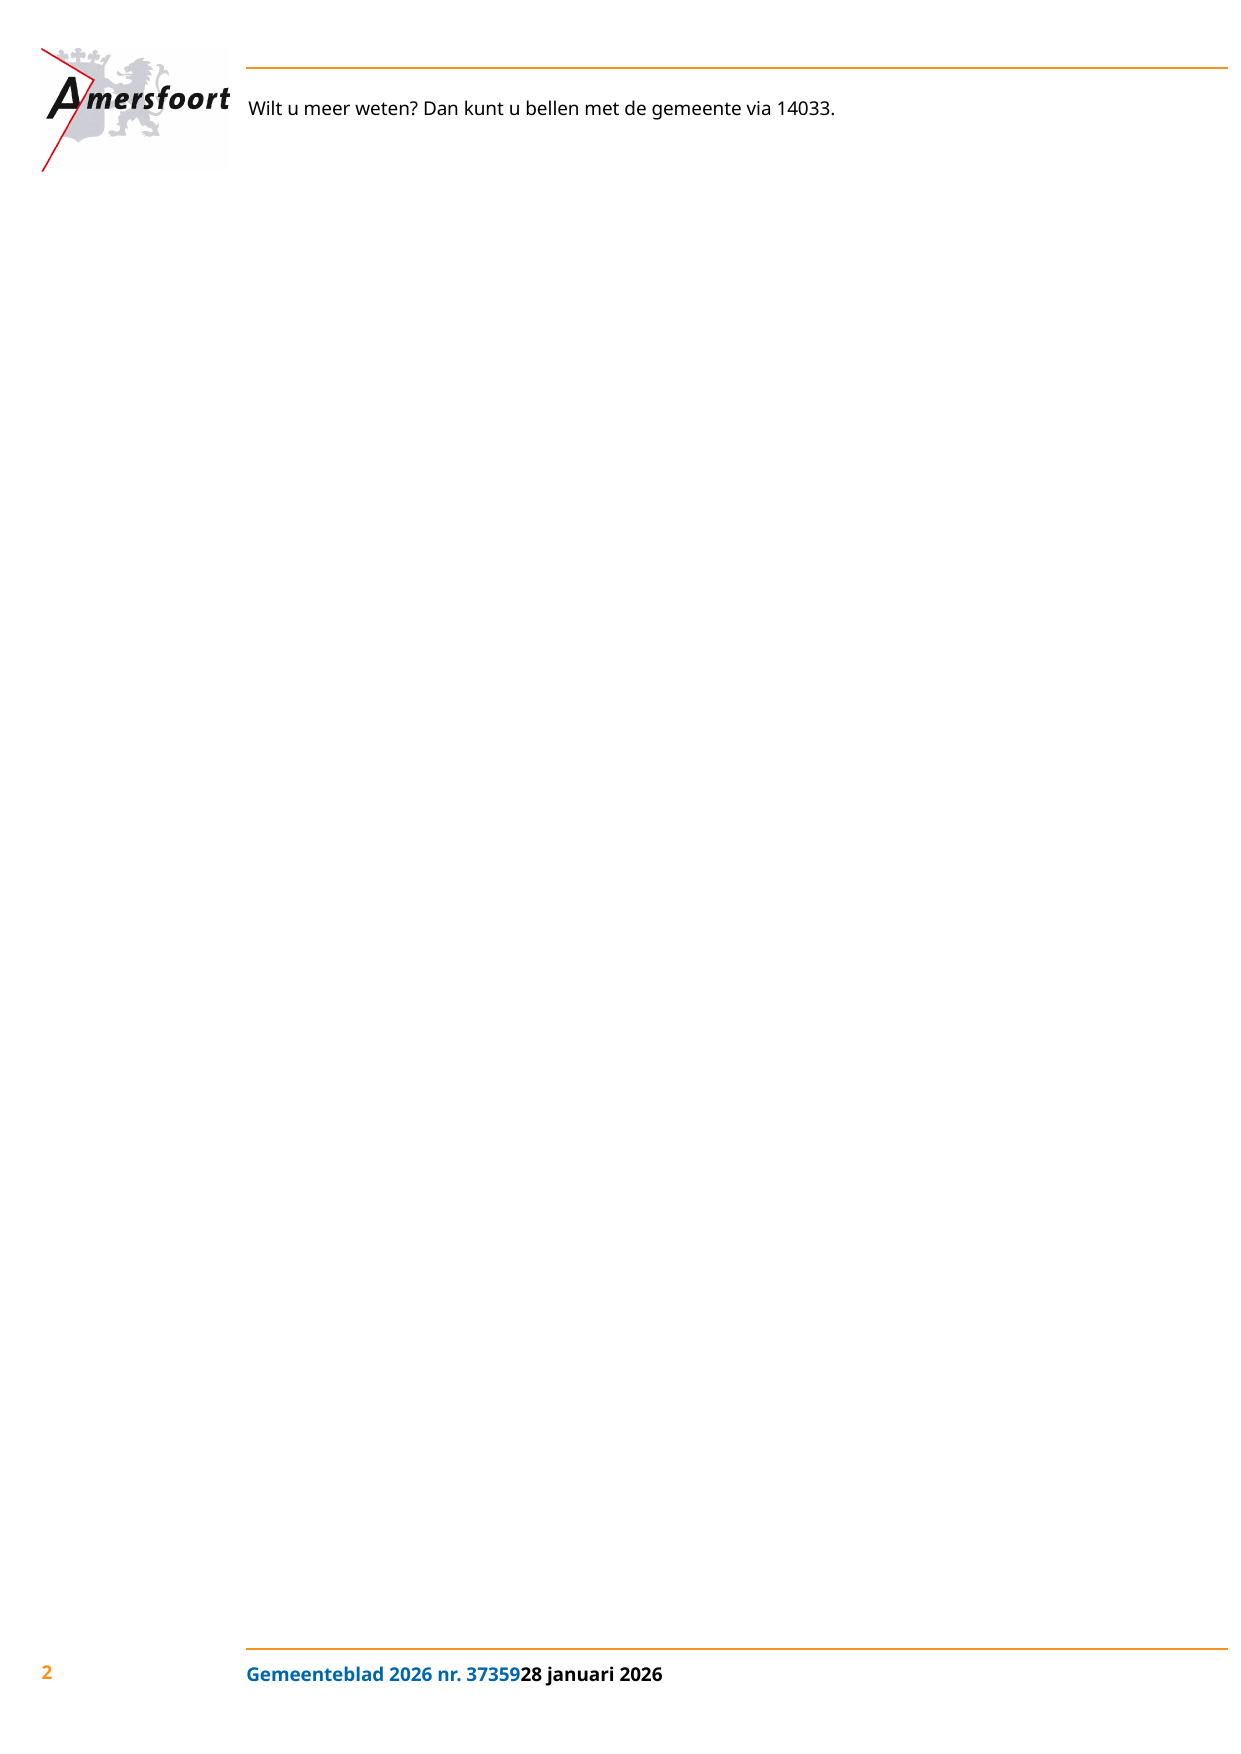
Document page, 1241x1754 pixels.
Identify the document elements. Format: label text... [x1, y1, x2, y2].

text Wilt u meer weten? Dan kunt u bellen met de gemeente via 14033. [248, 95, 1152, 121]
picture [41, 47, 231, 172]
